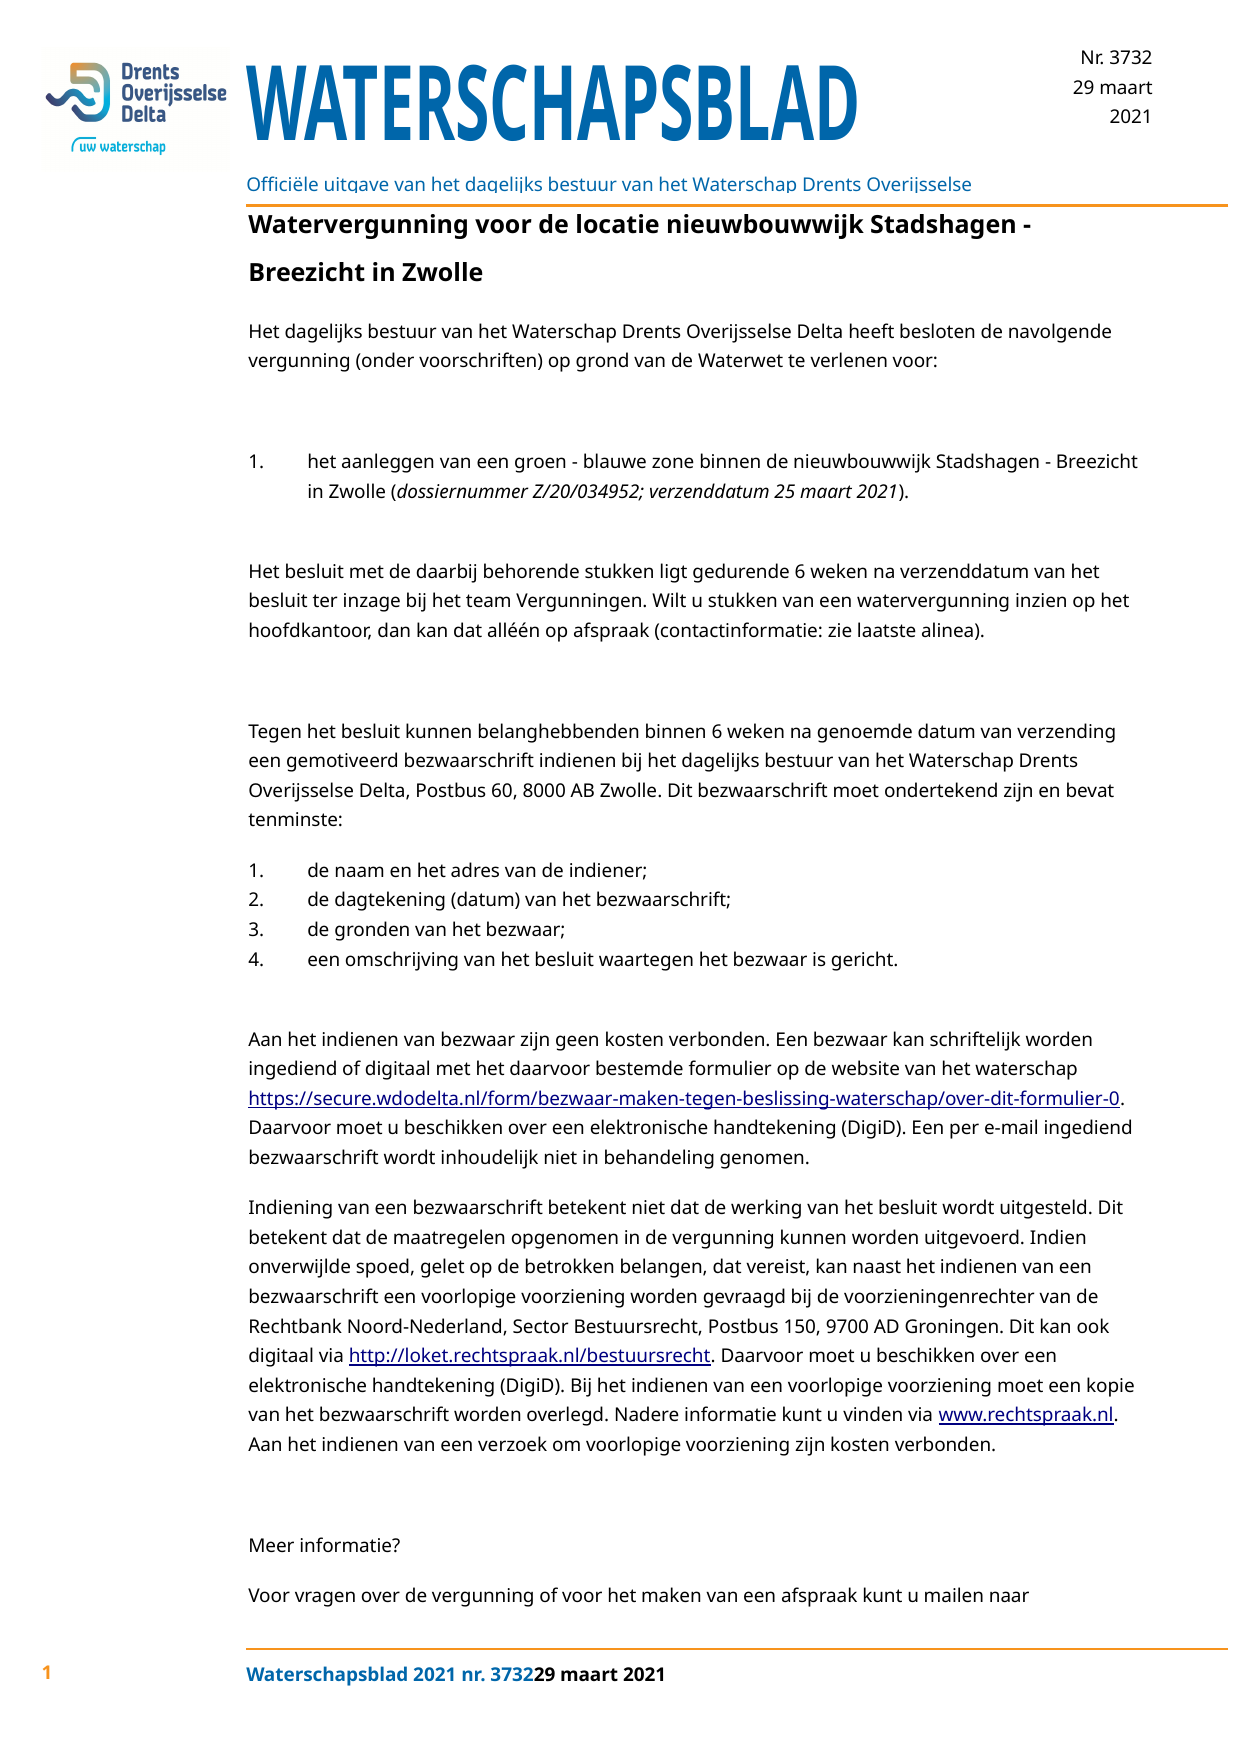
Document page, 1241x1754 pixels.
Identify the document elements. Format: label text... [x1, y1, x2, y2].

picture [41, 47, 231, 172]
text Indiening van een bezwaarschrift betekent niet dat de werking van het besluit wordt uitgesteld. Dit betekent dat de maatregelen opgenomen in de vergunning kunnen worden uitgevoerd. Indien onverwijlde spoed, gelet op de betrokken belangen, dat vereist, kan naast het indienen van een bezwaarschrift een voorlopige voorziening worden gevraagd bij de voorzieningenrechter van de Rechtbank Noord-Nederland, Sector Bestuursrecht, Postbus 150, 9700 AD Groningen. Dit kan ook digitaal via http://loket.rechtspraak.nl/bestuursrecht. Daarvoor moet u beschikken over een elektronische handtekening (DigiD). Bij het indienen van een voorlopige voorziening moet een kopie van het bezwaarschrift worden overlegd. Nadere informatie kunt u vinden via www.rechtspraak.nl. Aan het indienen van een verzoek om voorlopige voorziening zijn kosten verbonden. [248, 1194, 1152, 1457]
text Watervergunning voor de locatie nieuwbouwwijk Stadshagen - Breezicht in Zwolle [248, 207, 1152, 288]
list een omschrijving van het besluit waartegen het bezwaar is gericht. [248, 946, 1152, 972]
text Voor vragen over de vergunning of voor het maken van een afspraak kunt u mailen naar [248, 1582, 1152, 1608]
text Het besluit met de daarbij behorende stukken ligt gedurende 6 weken na verzenddatum van het besluit ter inzage bij het team Vergunningen. Wilt u stukken van een watervergunning inzien op het hoofdkantoor, dan kan dat alléén op afspraak (contactinformatie: zie laatste alinea). [248, 558, 1152, 643]
text Tegen het besluit kunnen belanghebbenden binnen 6 weken na genoemde datum van verzending een gemotiveerd bezwaarschrift indienen bij het dagelijks bestuur van het Waterschap Drents Overijsselse Delta, Postbus 60, 8000 AB Zwolle. Dit bezwaarschrift moet ondertekend zijn en bevat tenminste: [248, 718, 1152, 832]
text Meer informatie? [248, 1532, 1152, 1558]
list de dagtekening (datum) van het bezwaarschrift; [248, 887, 1152, 912]
text Aan het indienen van bezwaar zijn geen kosten verbonden. Een bezwaar kan schriftelijk worden ingediend of digitaal met het daarvoor bestemde formulier op de website van het waterschap https://secure.wdodelta.nl/form/bezwaar-maken-tegen-beslissing-waterschap/over-dit-formulier-0. Daarvoor moet u beschikken over een elektronische handtekening (DigiD). Een per e-mail ingediend bezwaarschrift wordt inhoudelijk niet in behandeling genomen. [248, 1026, 1152, 1170]
list de naam en het adres van de indiener; [248, 857, 1152, 883]
list de gronden van het bezwaar; [248, 916, 1152, 942]
list het aanleggen van een groen - blauwe zone binnen de nieuwbouwwijk Stadshagen - Breezicht in Zwolle (dossiernummer Z/20/034952; verzenddatum 25 maart 2021). [248, 448, 1152, 504]
text Het dagelijks bestuur van het Waterschap Drents Overijsselse Delta heeft besloten de navolgende vergunning (onder voorschriften) op grond van de Waterwet te verlenen voor: [248, 318, 1152, 373]
